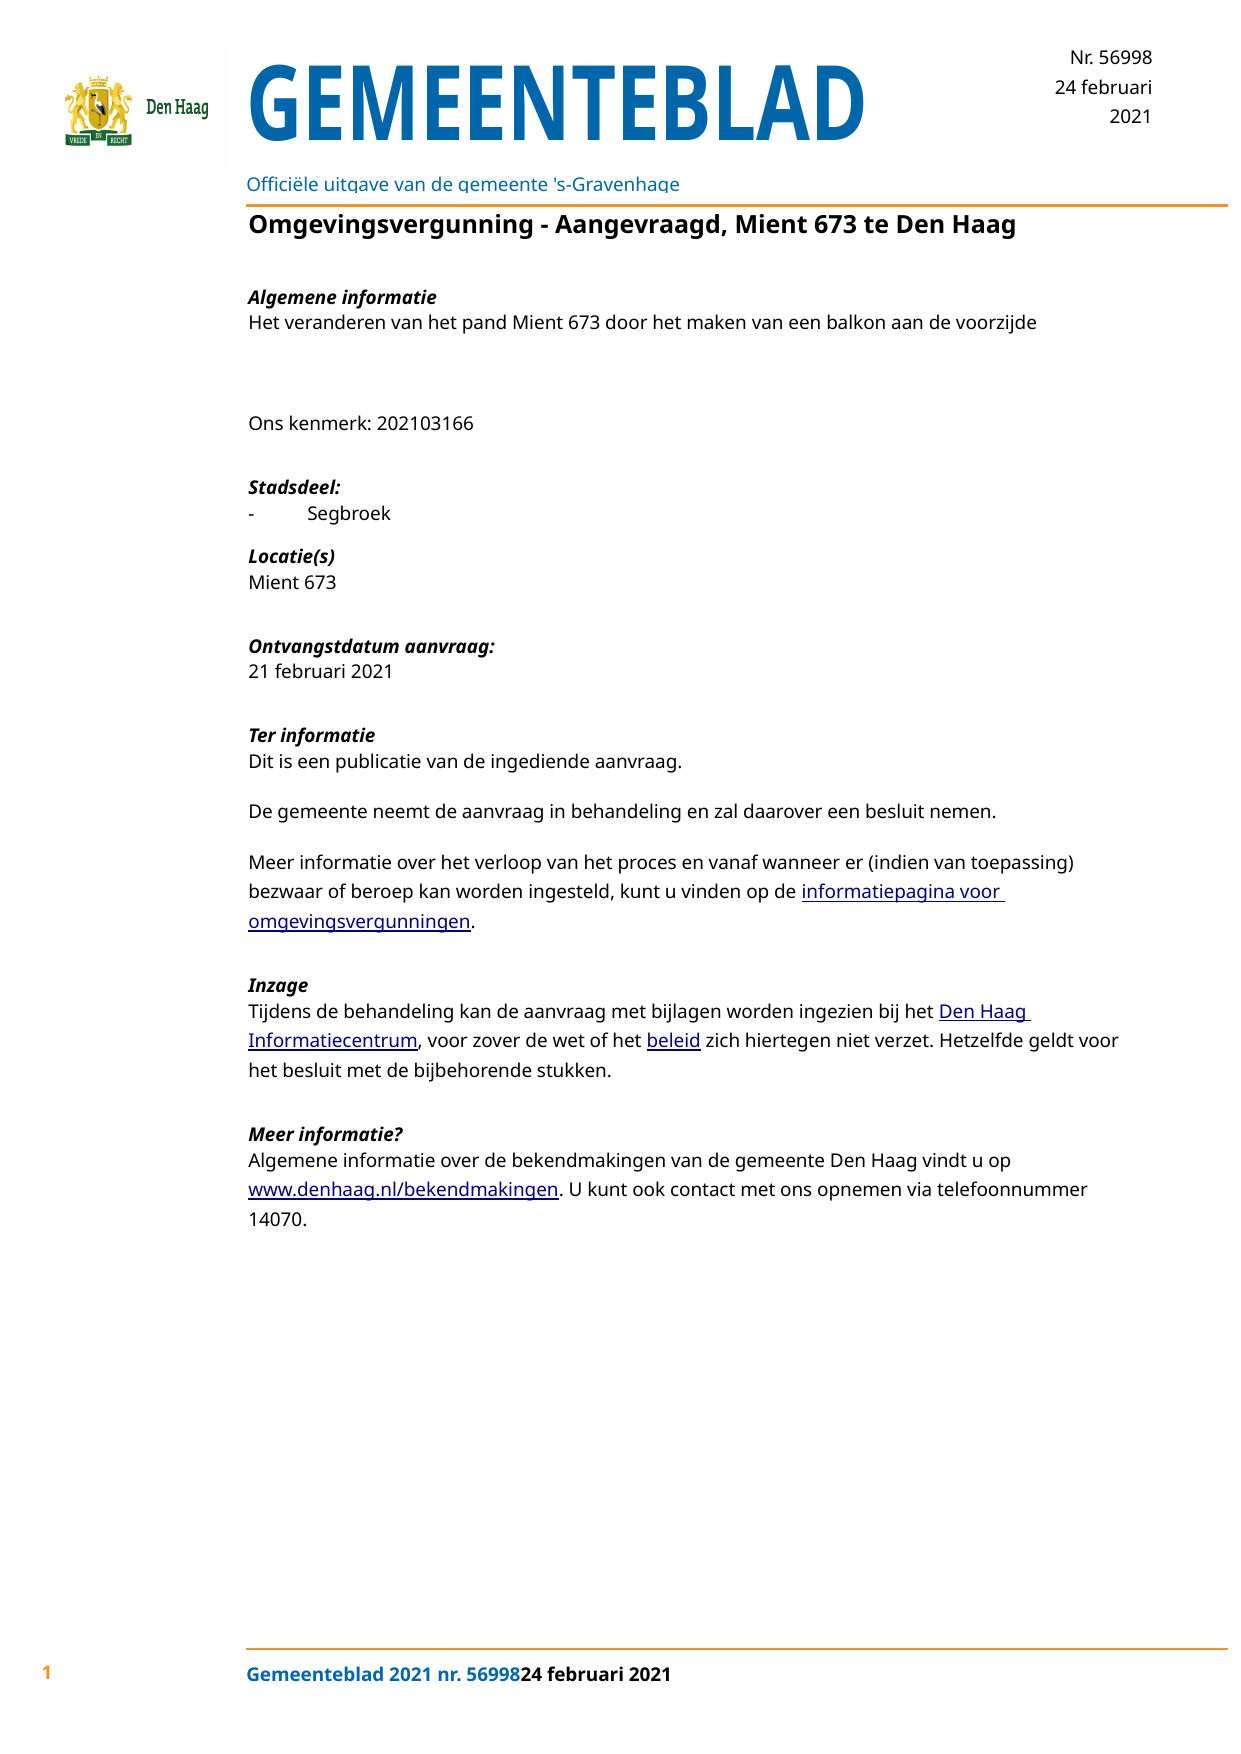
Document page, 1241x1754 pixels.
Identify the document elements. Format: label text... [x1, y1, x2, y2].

text Algemene informatie over de bekendmakingen van de gemeente Den Haag vindt u op www.denhaag.nl/bekendmakingen. U kunt ook contact met ons opnemen via telefoonnummer 14070. [248, 1147, 1152, 1232]
text Meer informatie? [248, 1121, 1152, 1147]
picture [41, 47, 231, 172]
text De gemeente neemt de aanvraag in behandeling en zal daarover een besluit nemen. [248, 799, 1152, 824]
text Stadsdeel: [248, 474, 1152, 500]
text Dit is een publicatie van de ingediende aanvraag. [248, 748, 1152, 774]
text Omgevingsvergunning - Aangevraagd, Mient 673 te Den Haag [248, 207, 1152, 241]
text Het veranderen van het pand Mient 673 door het maken van een balkon aan de voorzijde [248, 309, 1152, 335]
text Tijdens de behandeling kan de aanvraag met bijlagen worden ingezien bij het Den Haag Informatiecentrum, voor zover de wet of het beleid zich hiertegen niet verzet. Hetzelfde geldt voor het besluit met de bijbehorende stukken. [248, 998, 1152, 1083]
text 21 februari 2021 [248, 659, 1152, 684]
list Segbroek [248, 500, 1152, 526]
text Algemene informatie [248, 284, 1152, 309]
text Ter informatie [248, 723, 1152, 748]
text Ontvangstdatum aanvraag: [248, 633, 1152, 659]
text Inzage [248, 972, 1152, 998]
text Meer informatie over het verloop van het proces en vanaf wanneer er (indien van toepassing) bezwaar of beroep kan worden ingesteld, kunt u vinden op de informatiepagina voor omgevingsvergunningen. [248, 849, 1152, 934]
text Ons kenmerk: 202103166 [248, 410, 1152, 436]
text Mient 673 [248, 569, 1152, 595]
text Locatie(s) [248, 543, 1152, 569]
